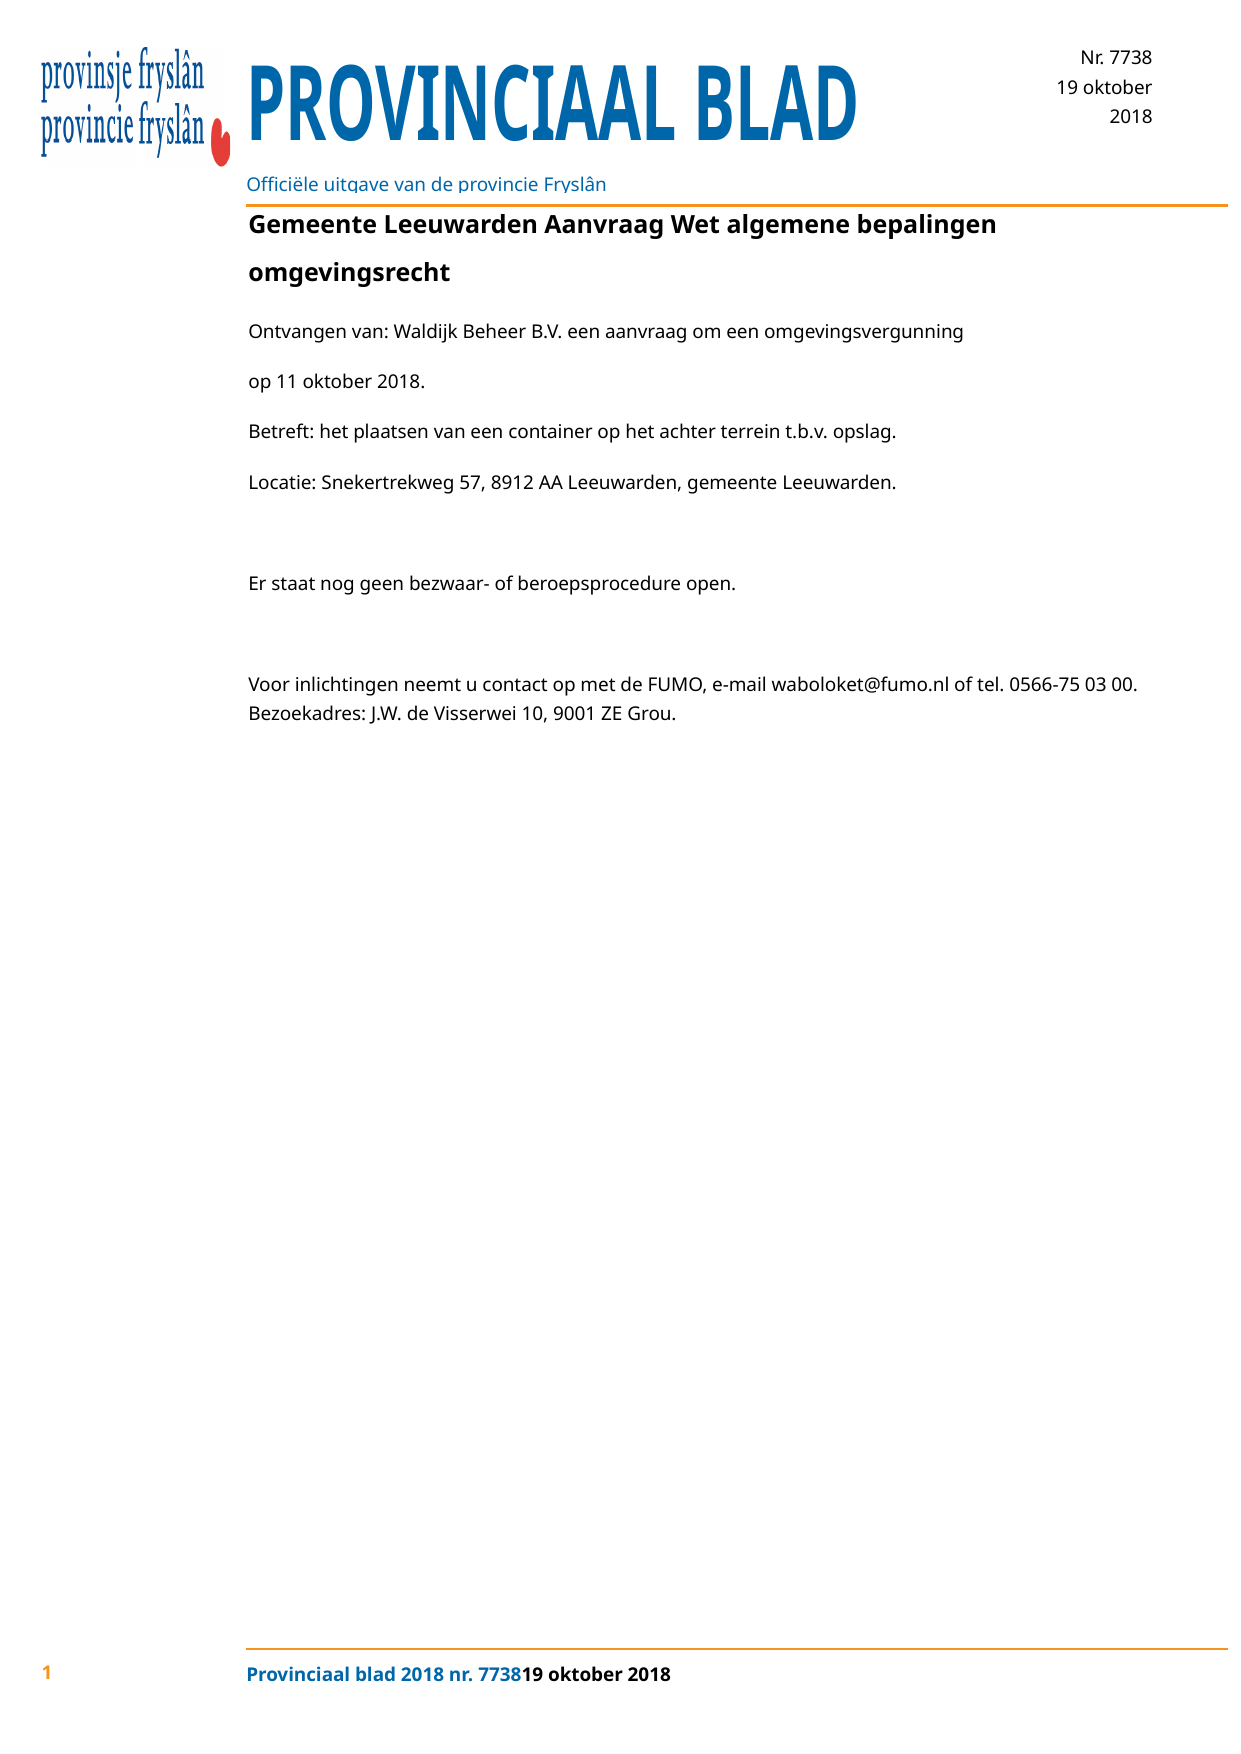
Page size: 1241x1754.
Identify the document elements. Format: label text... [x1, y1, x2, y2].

picture [41, 47, 231, 172]
text Er staat nog geen bezwaar- of beroepsprocedure open. [248, 570, 1152, 596]
text Voor inlichtingen neemt u contact op met de FUMO, e-mail waboloket@fumo.nl of tel. 0566-75 03 00. Bezoekadres: J.W. de Visserwei 10, 9001 ZE Grou. [248, 671, 1152, 726]
text Betreft: het plaatsen van een container op het achter terrein t.b.v. opslag. [248, 419, 1152, 444]
text Ontvangen van: Waldijk Beheer B.V. een aanvraag om een omgevingsvergunning [248, 318, 1152, 344]
text op 11 oktober 2018. [248, 368, 1152, 394]
text Gemeente Leeuwarden Aanvraag Wet algemene bepalingen omgevingsrecht [248, 207, 1152, 288]
text Locatie: Snekertrekweg 57, 8912 AA Leeuwarden, gemeente Leeuwarden. [248, 469, 1152, 495]
